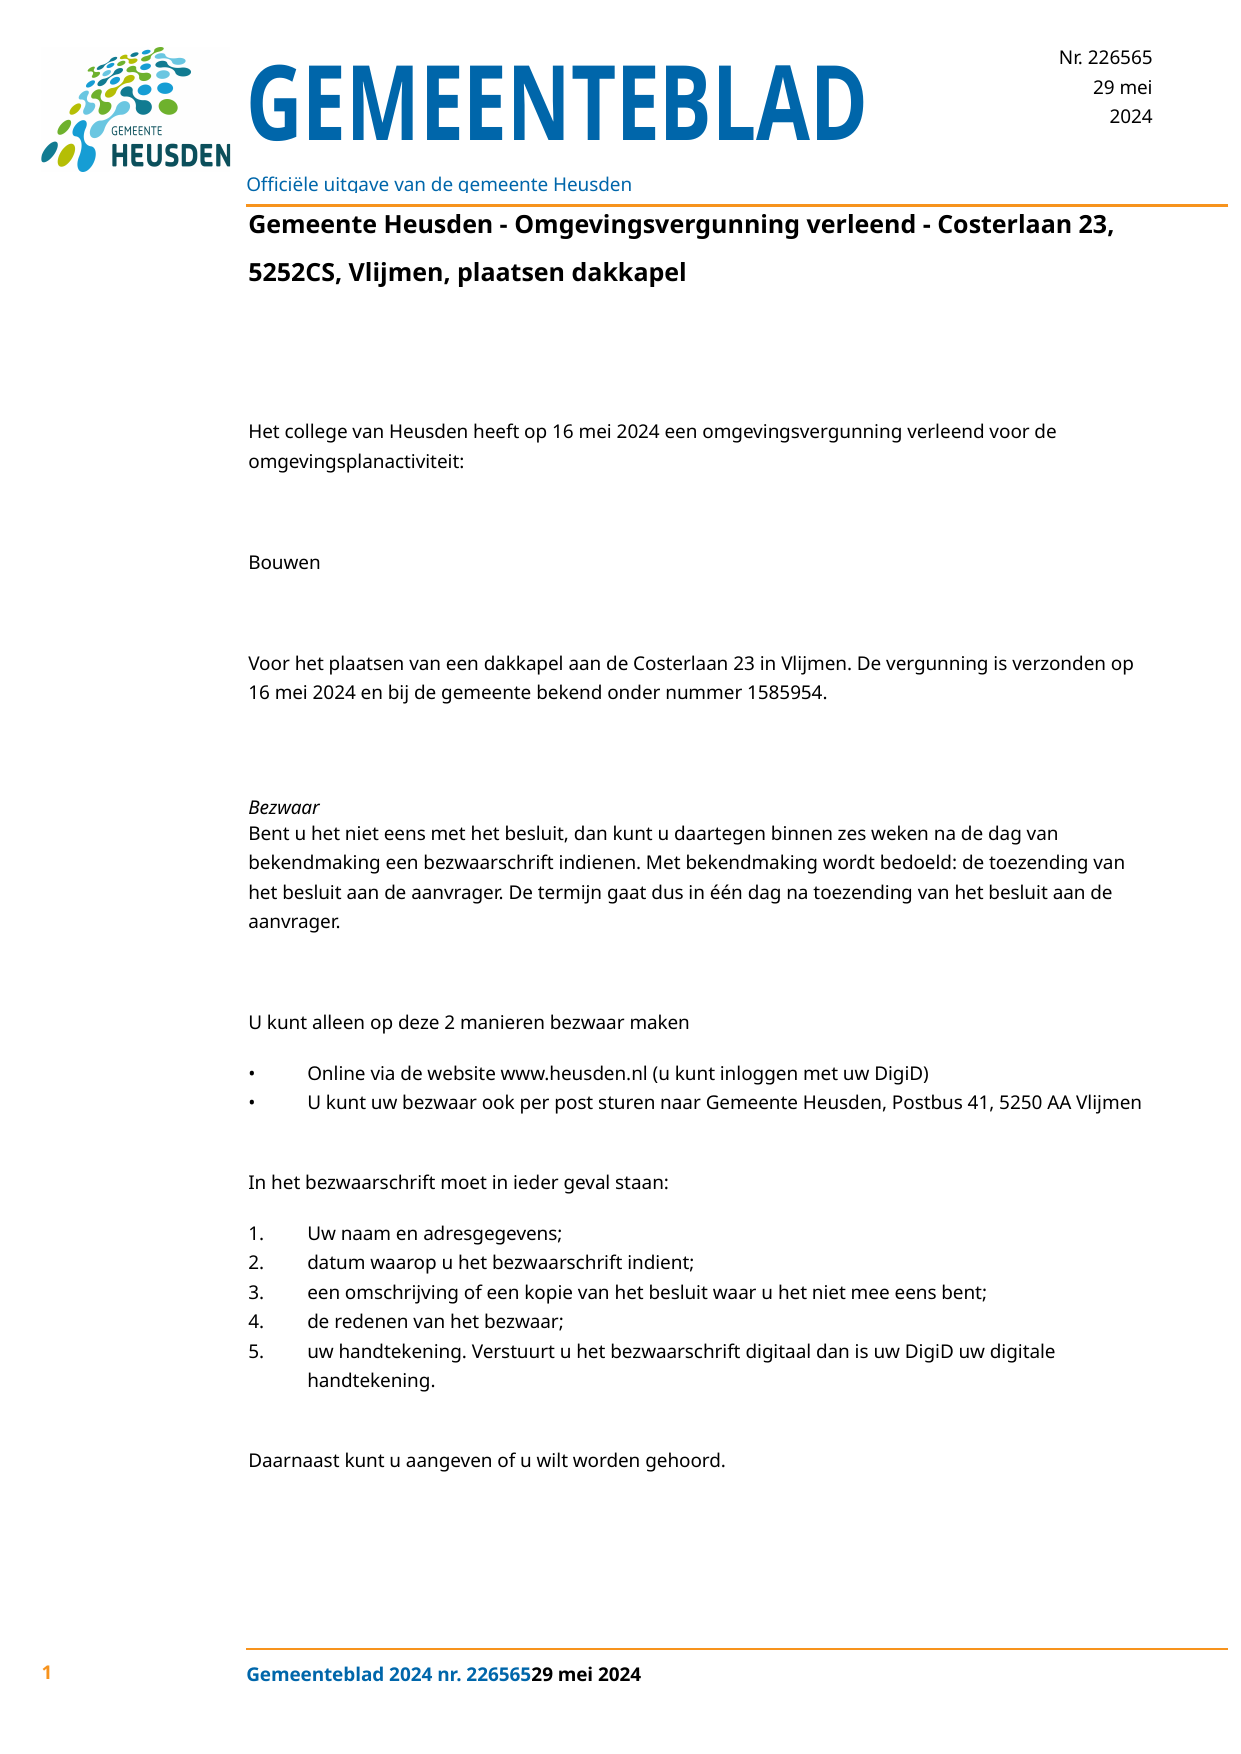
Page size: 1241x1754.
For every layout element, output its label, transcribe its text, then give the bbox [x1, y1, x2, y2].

list de redenen van het bezwaar; [248, 1308, 1152, 1334]
text In het bezwaarschrift moet in ieder geval staan: [248, 1169, 1152, 1195]
text Bezwaar [248, 794, 1152, 820]
list datum waarop u het bezwaarschrift indient; [248, 1249, 1152, 1275]
list Uw naam en adresgegevens; [248, 1220, 1152, 1245]
text Daarnaast kunt u aangeven of u wilt worden gehoord. [248, 1448, 1152, 1473]
text Bouwen [248, 549, 1152, 575]
list uw handtekening. Verstuurt u het bezwaarschrift digitaal dan is uw DigiD uw digitale handtekening. [248, 1338, 1152, 1393]
text Gemeente Heusden - Omgevingsvergunning verleend - Costerlaan 23, 5252CS, Vlijmen, plaatsen dakkapel [248, 207, 1152, 288]
text U kunt alleen op deze 2 manieren bezwaar maken [248, 1009, 1152, 1035]
list een omschrijving of een kopie van het besluit waar u het niet mee eens bent; [248, 1279, 1152, 1304]
list U kunt uw bezwaar ook per post sturen naar Gemeente Heusden, Postbus 41, 5250 AA Vlijmen [248, 1089, 1152, 1115]
text Het college van Heusden heeft op 16 mei 2024 een omgevingsvergunning verleend voor de omgevingsplanactiviteit: [248, 419, 1152, 474]
list Online via de website www.heusden.nl (u kunt inloggen met uw DigiD) [248, 1060, 1152, 1085]
text Bent u het niet eens met het besluit, dan kunt u daartegen binnen zes weken na de dag van bekendmaking een bezwaarschrift indienen. Met bekendmaking wordt bedoeld: de toezending van het besluit aan de aanvrager. De termijn gaat dus in één dag na toezending van het besluit aan de aanvrager. [248, 820, 1152, 934]
picture [41, 47, 231, 172]
text Voor het plaatsen van een dakkapel aan de Costerlaan 23 in Vlijmen. De vergunning is verzonden op 16 mei 2024 en bij de gemeente bekend onder nummer 1585954. [248, 650, 1152, 705]
